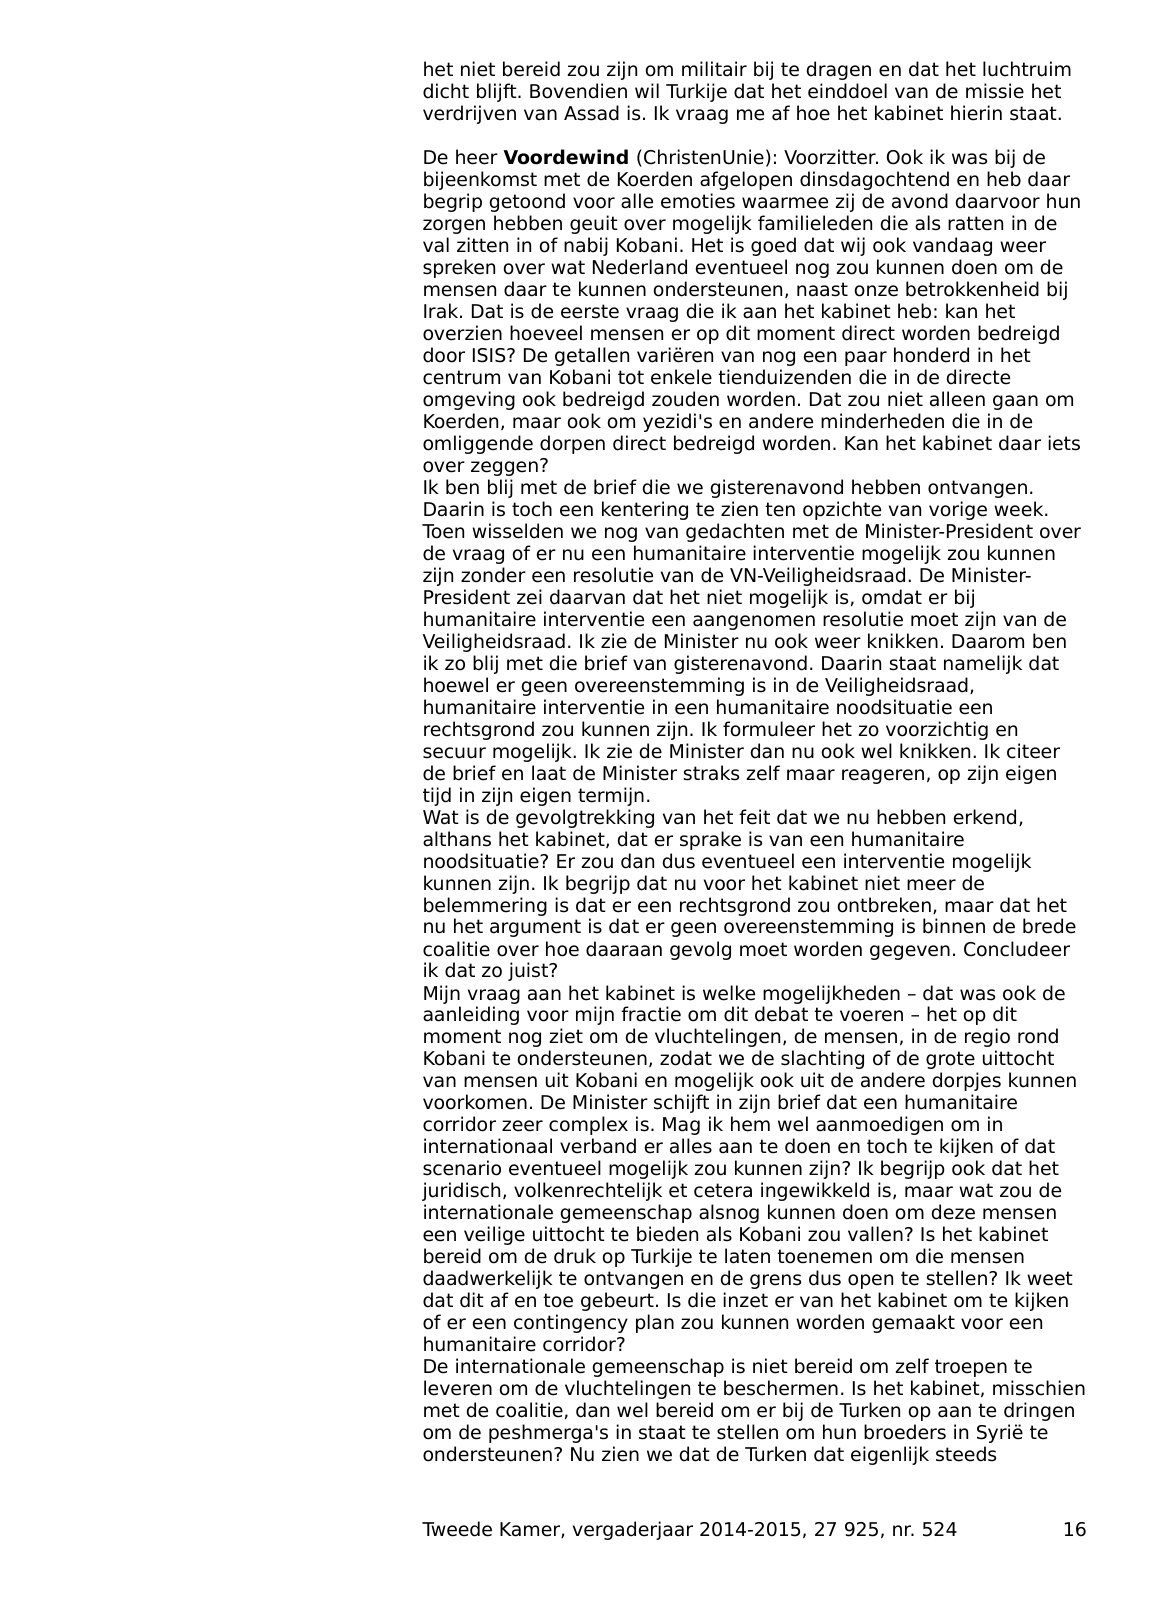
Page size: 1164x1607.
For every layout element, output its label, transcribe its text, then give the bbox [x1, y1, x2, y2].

text Wat is de gevolgtrekking van het feit dat we nu hebben erkend, althans het kabinet, dat er sprake is van een humanitaire noodsituatie? Er zou dan dus eventueel een interventie mogelijk kunnen zijn. Ik begrijp dat nu voor het kabinet niet meer de belemmering is dat er een rechtsgrond zou ontbreken, maar dat het nu het argument is dat er geen overeenstemming is binnen de brede coalitie over hoe daaraan gevolg moet worden gegeven. Concludeer ik dat zo juist? [422, 807, 1087, 982]
text het niet bereid zou zijn om militair bij te dragen en dat het luchtruim dicht blijft. Bovendien wil Turkije dat het einddoel van de missie het verdrijven van Assad is. Ik vraag me af hoe het kabinet hierin staat. [422, 59, 1087, 125]
text De heer Voordewind (ChristenUnie): Voorzitter. Ook ik was bij de bijeenkomst met de Koerden afgelopen dinsdagochtend en heb daar begrip getoond voor alle emoties waarmee zij de avond daarvoor hun zorgen hebben geuit over mogelijk familieleden die als ratten in de val zitten in of nabij Kobani. Het is goed dat wij ook vandaag weer spreken over wat Nederland eventueel nog zou kunnen doen om de mensen daar te kunnen ondersteunen, naast onze betrokkenheid bij Irak. Dat is de eerste vraag die ik aan het kabinet heb: kan het overzien hoeveel mensen er op dit moment direct worden bedreigd door ISIS? De getallen variëren van nog een paar honderd in het centrum van Kobani tot enkele tienduizenden die in de directe omgeving ook bedreigd zouden worden. Dat zou niet alleen gaan om Koerden, maar ook om yezidi's en andere minderheden die in de omliggende dorpen direct bedreigd worden. Kan het kabinet daar iets over zeggen? [422, 147, 1087, 477]
text Mijn vraag aan het kabinet is welke mogelijkheden – dat was ook de aanleiding voor mijn fractie om dit debat te voeren – het op dit moment nog ziet om de vluchtelingen, de mensen, in de regio rond Kobani te ondersteunen, zodat we de slachting of de grote uittocht van mensen uit Kobani en mogelijk ook uit de andere dorpjes kunnen voorkomen. De Minister schijft in zijn brief dat een humanitaire corridor zeer complex is. Mag ik hem wel aanmoedigen om in internationaal verband er alles aan te doen en toch te kijken of dat scenario eventueel mogelijk zou kunnen zijn? Ik begrijp ook dat het juridisch, volkenrechtelijk et cetera ingewikkeld is, maar wat zou de internationale gemeenschap alsnog kunnen doen om deze mensen een veilige uittocht te bieden als Kobani zou vallen? Is het kabinet bereid om de druk op Turkije te laten toenemen om die mensen daadwerkelijk te ontvangen en de grens dus open te stellen? Ik weet dat dit af en toe gebeurt. Is die inzet er van het kabinet om te kijken of er een contingency plan zou kunnen worden gemaakt voor een humanitaire corridor? [422, 982, 1087, 1356]
text De internationale gemeenschap is niet bereid om zelf troepen te leveren om de vluchtelingen te beschermen. Is het kabinet, misschien met de coalitie, dan wel bereid om er bij de Turken op aan te dringen om de peshmerga's in staat te stellen om hun broeders in Syrië te ondersteunen? Nu zien we dat de Turken dat eigenlijk steeds [422, 1356, 1087, 1466]
text Ik ben blij met de brief die we gisterenavond hebben ontvangen. Daarin is toch een kentering te zien ten opzichte van vorige week. Toen wisselden we nog van gedachten met de Minister-President over de vraag of er nu een humanitaire interventie mogelijk zou kunnen zijn zonder een resolutie van de VN-Veiligheidsraad. De Minister-President zei daarvan dat het niet mogelijk is, omdat er bij humanitaire interventie een aangenomen resolutie moet zijn van de Veiligheidsraad. Ik zie de Minister nu ook weer knikken. Daarom ben ik zo blij met die brief van gisterenavond. Daarin staat namelijk dat hoewel er geen overeenstemming is in de Veiligheidsraad, humanitaire interventie in een humanitaire noodsituatie een rechtsgrond zou kunnen zijn. Ik formuleer het zo voorzichtig en secuur mogelijk. Ik zie de Minister dan nu ook wel knikken. Ik citeer de brief en laat de Minister straks zelf maar reageren, op zijn eigen tijd in zijn eigen termijn. [422, 477, 1087, 807]
